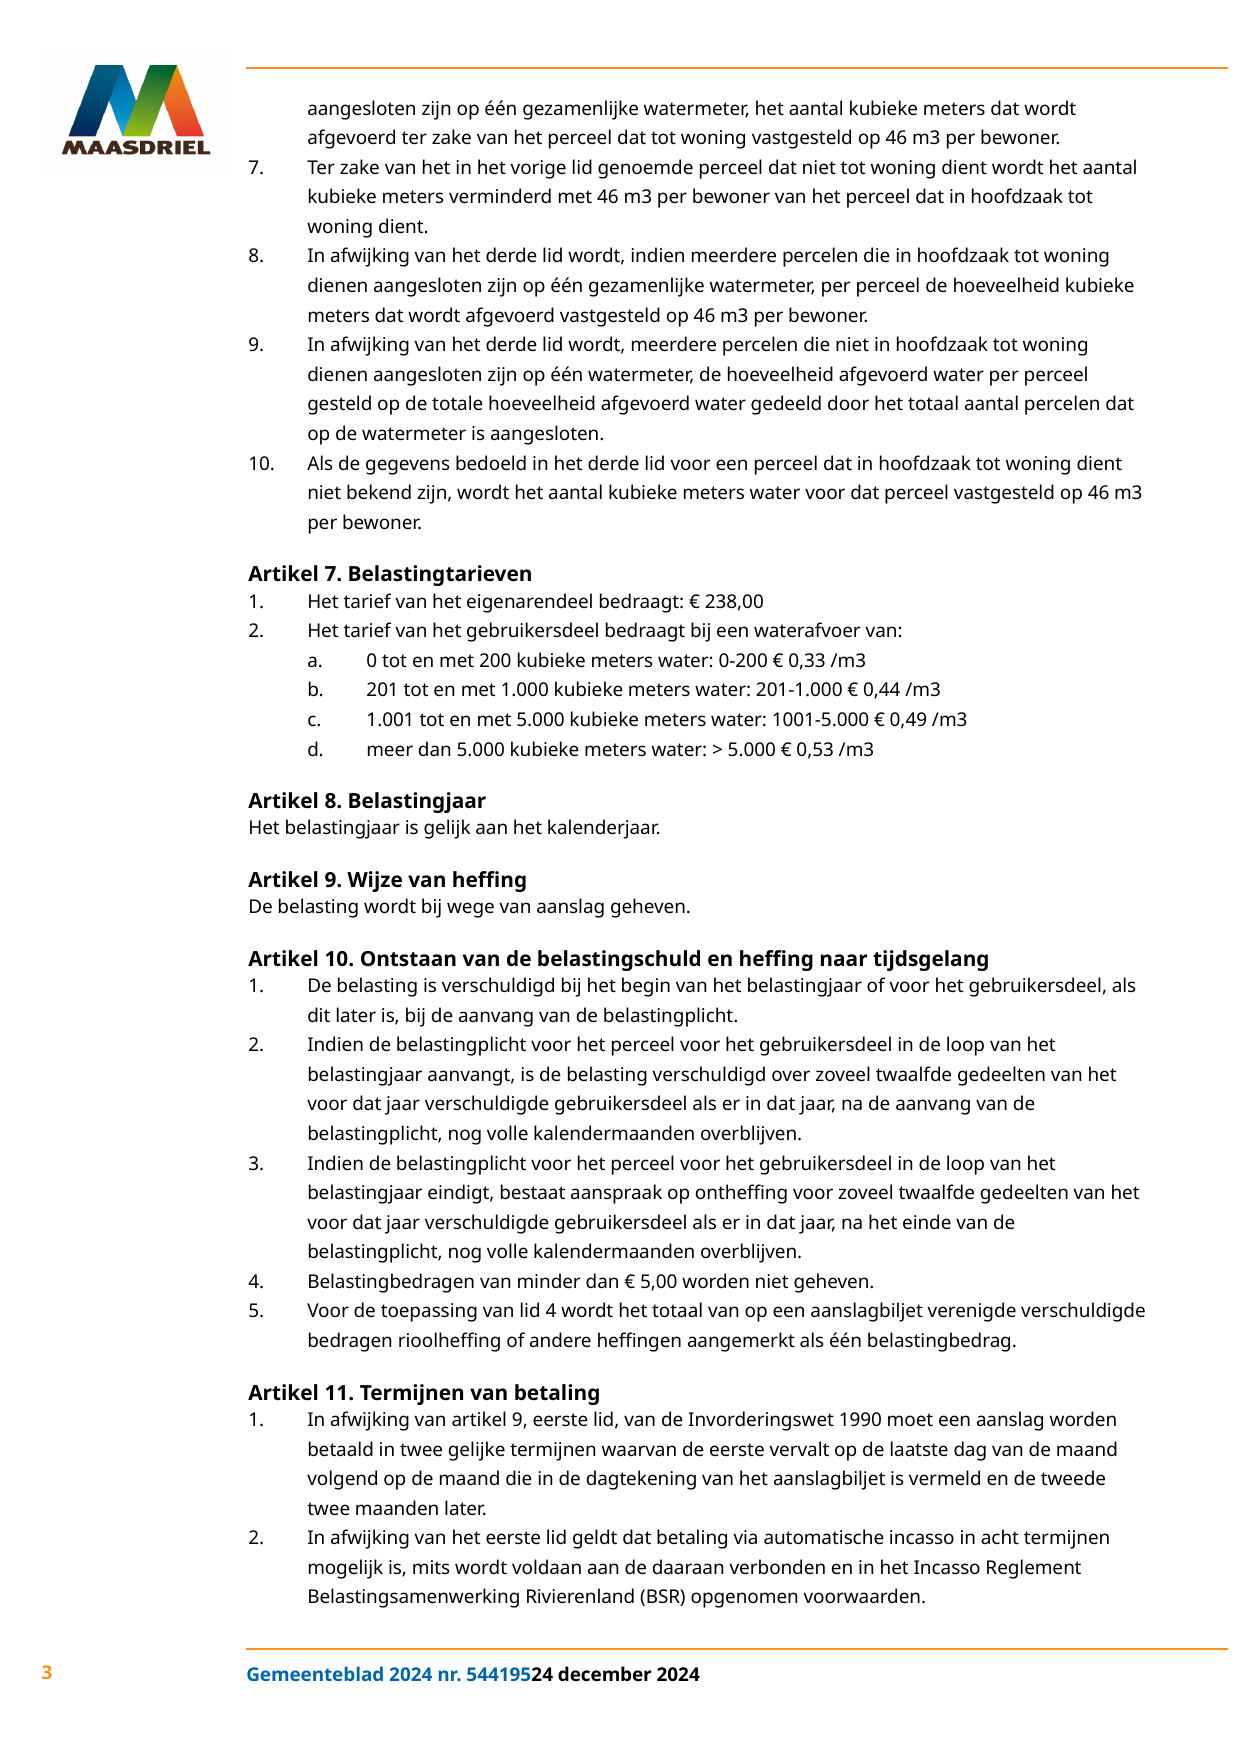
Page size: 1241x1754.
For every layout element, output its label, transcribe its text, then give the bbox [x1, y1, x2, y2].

text Het belastingjaar is gelijk aan het kalenderjaar. [248, 814, 1152, 840]
list Indien de belastingplicht voor het perceel voor het gebruikersdeel in de loop van het belastingjaar eindigt, bestaat aanspraak op ontheffing voor zoveel twaalfde gedeelten van het voor dat jaar verschuldigde gebruikersdeel als er in dat jaar, na het einde van de belastingplicht, nog volle kalendermaanden overblijven. [248, 1150, 1152, 1264]
text Artikel 10. Ontstaan van de belastingschuld en heffing naar tijdsgelang [248, 944, 1152, 972]
picture [41, 47, 231, 172]
list meer dan 5.000 kubieke meters water: > 5.000 € 0,53 /m3 [307, 736, 1152, 761]
list Voor de toepassing van lid 4 wordt het totaal van op een aanslagbiljet verenigde verschuldigde bedragen rioolheffing of andere heffingen aangemerkt als één belastingbedrag. [248, 1298, 1152, 1353]
list In afwijking van het derde lid wordt, indien meerdere percelen die in hoofdzaak tot woning dienen aangesloten zijn op één gezamenlijke watermeter, per perceel de hoeveelheid kubieke meters dat wordt afgevoerd vastgesteld op 46 m3 per bewoner. [248, 243, 1152, 328]
text Artikel 9. Wijze van heffing [248, 865, 1152, 893]
list Het tarief van het eigenarendeel bedraagt: € 238,00 [248, 588, 1152, 613]
list In afwijking van het eerste lid geldt dat betaling via automatische incasso in acht termijnen mogelijk is, mits wordt voldaan aan de daaraan verbonden en in het Incasso Reglement Belastingsamenwerking Rivierenland (BSR) opgenomen voorwaarden. [248, 1524, 1152, 1609]
list In afwijking van het derde lid wordt, meerdere percelen die niet in hoofdzaak tot woning dienen aangesloten zijn op één watermeter, de hoeveelheid afgevoerd water per perceel gesteld op de totale hoeveelheid afgevoerd water gedeeld door het totaal aantal percelen dat op de watermeter is aangesloten. [248, 331, 1152, 446]
text Artikel 8. Belastingjaar [248, 786, 1152, 814]
text De belasting wordt bij wege van aanslag geheven. [248, 893, 1152, 919]
text Artikel 7. Belastingtarieven [248, 559, 1152, 588]
list 1.001 tot en met 5.000 kubieke meters water: 1001-5.000 € 0,49 /m3 [307, 706, 1152, 732]
list Ter zake van het in het vorige lid genoemde perceel dat niet tot woning dient wordt het aantal kubieke meters verminderd met 46 m3 per bewoner van het perceel dat in hoofdzaak tot woning dient. [248, 154, 1152, 239]
list 201 tot en met 1.000 kubieke meters water: 201-1.000 € 0,44 /m3 [307, 677, 1152, 702]
text Artikel 11. Termijnen van betaling [248, 1378, 1152, 1406]
list Als de gegevens bedoeld in het derde lid voor een perceel dat in hoofdzaak tot woning dient niet bekend zijn, wordt het aantal kubieke meters water voor dat perceel vastgesteld op 46 m3 per bewoner. [248, 450, 1152, 535]
list Belastingbedragen van minder dan € 5,00 worden niet geheven. [248, 1268, 1152, 1294]
list In afwijking van artikel 9, eerste lid, van de Invorderingswet 1990 moet een aanslag worden betaald in twee gelijke termijnen waarvan de eerste vervalt op de laatste dag van de maand volgend op de maand die in de dagtekening van het aanslagbiljet is vermeld en de tweede twee maanden later. [248, 1406, 1152, 1521]
list Het tarief van het gebruikersdeel bedraagt bij een waterafvoer van: [248, 617, 1152, 643]
list De belasting is verschuldigd bij het begin van het belastingjaar of voor het gebruikersdeel, als dit later is, bij de aanvang van de belastingplicht. [248, 972, 1152, 1028]
list 0 tot en met 200 kubieke meters water: 0-200 € 0,33 /m3 [307, 647, 1152, 673]
list Indien de belastingplicht voor het perceel voor het gebruikersdeel in de loop van het belastingjaar aanvangt, is de belasting verschuldigd over zoveel twaalfde gedeelten van het voor dat jaar verschuldigde gebruikersdeel als er in dat jaar, na de aanvang van de belastingplicht, nog volle kalendermaanden overblijven. [248, 1031, 1152, 1146]
list aangesloten zijn op één gezamenlijke watermeter, het aantal kubieke meters dat wordt afgevoerd ter zake van het perceel dat tot woning vastgesteld op 46 m3 per bewoner. [248, 95, 1152, 150]
